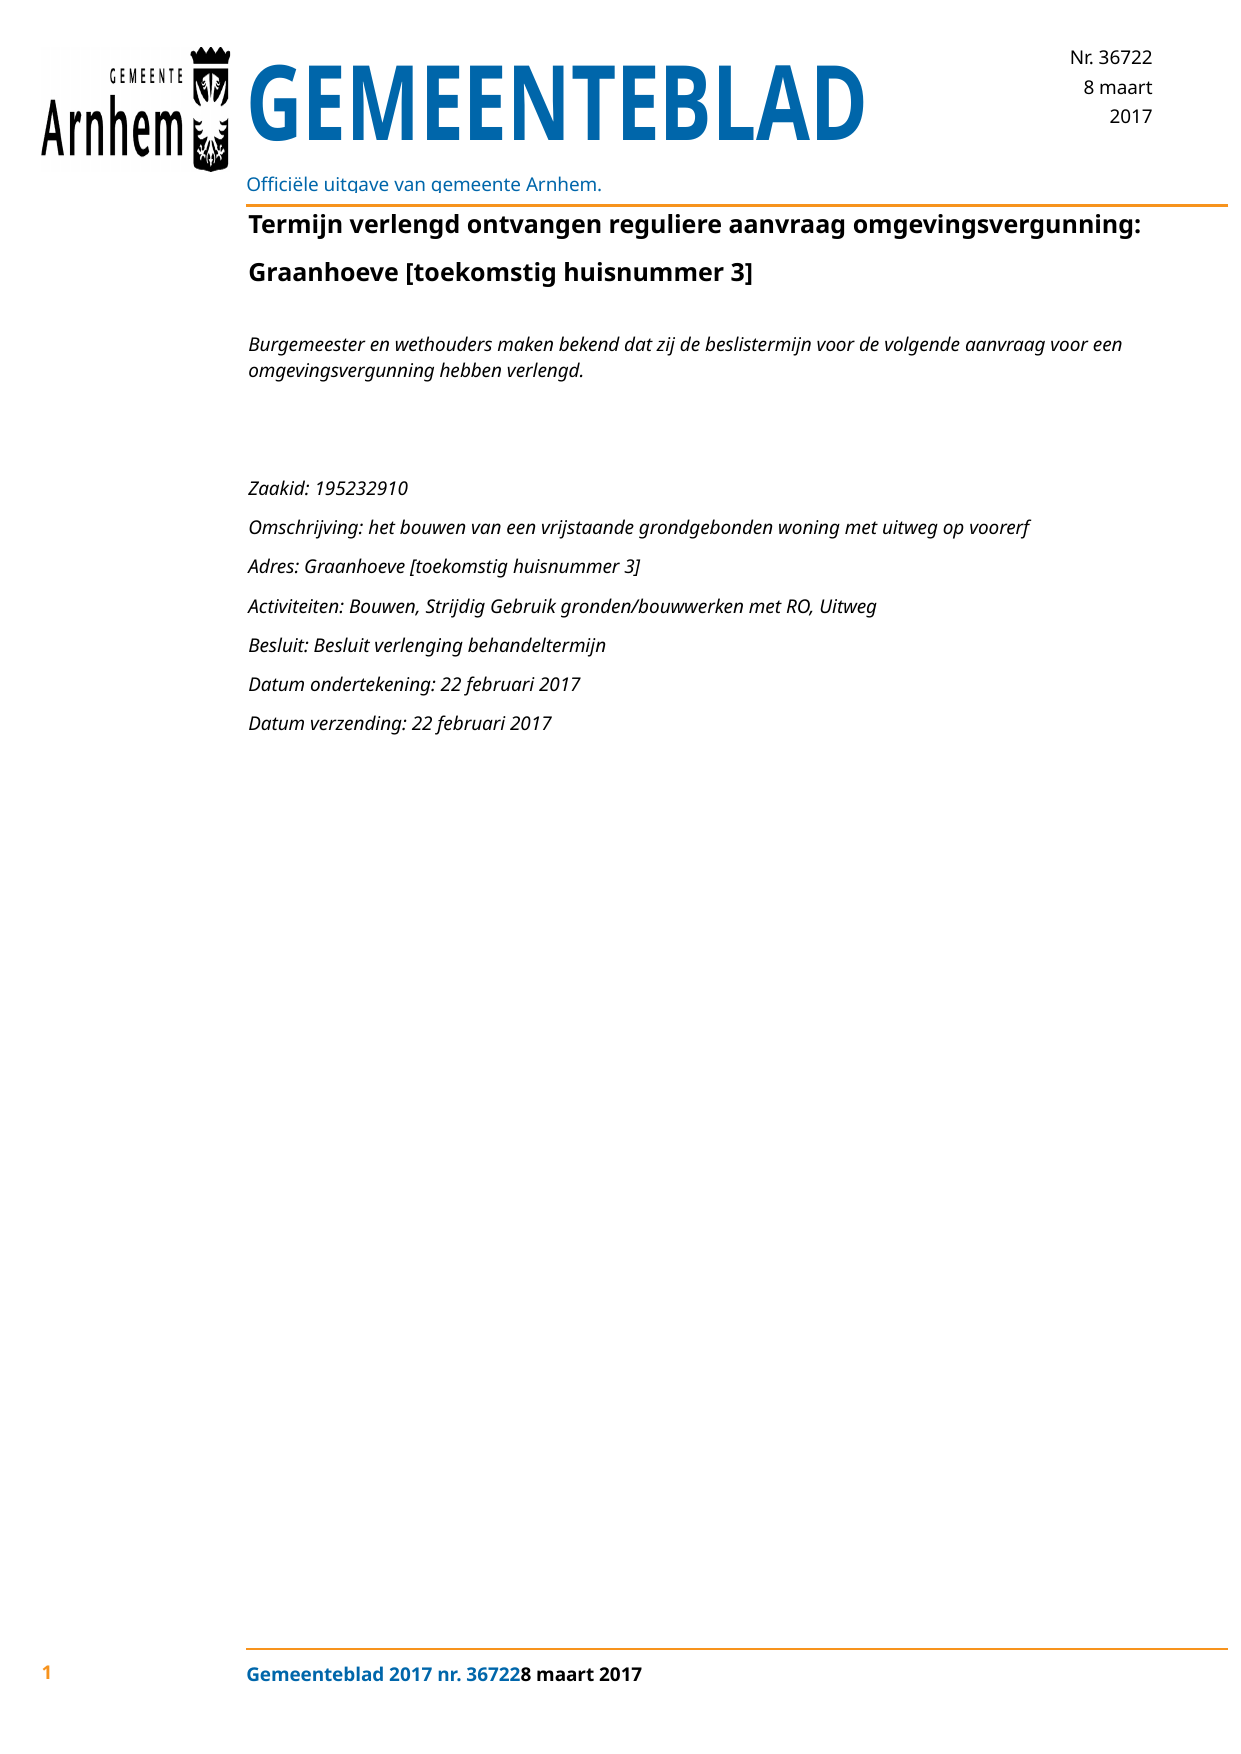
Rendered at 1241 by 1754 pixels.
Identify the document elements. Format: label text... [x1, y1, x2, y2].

text Adres: Graanhoeve [toekomstig huisnummer 3] [248, 553, 1152, 579]
text Burgemeester en wethouders maken bekend dat zij de beslistermijn voor de volgende aanvraag voor een omgevingsvergunning hebben verlengd. [248, 331, 1152, 383]
text Termijn verlengd ontvangen reguliere aanvraag omgevingsvergunning: Graanhoeve [toekomstig huisnummer 3] [248, 207, 1152, 288]
text Zaakid: 195232910 [248, 475, 1152, 501]
picture [41, 47, 231, 172]
text Besluit: Besluit verlenging behandeltermijn [248, 632, 1152, 658]
text Activiteiten: Bouwen, Strijdig Gebruik gronden/bouwwerken met RO, Uitweg [248, 593, 1152, 618]
text Omschrijving: het bouwen van een vrijstaande grondgebonden woning met uitweg op voorerf [248, 514, 1152, 540]
text Datum ondertekening: 22 februari 2017 [248, 671, 1152, 697]
text Datum verzending: 22 februari 2017 [248, 711, 1152, 736]
